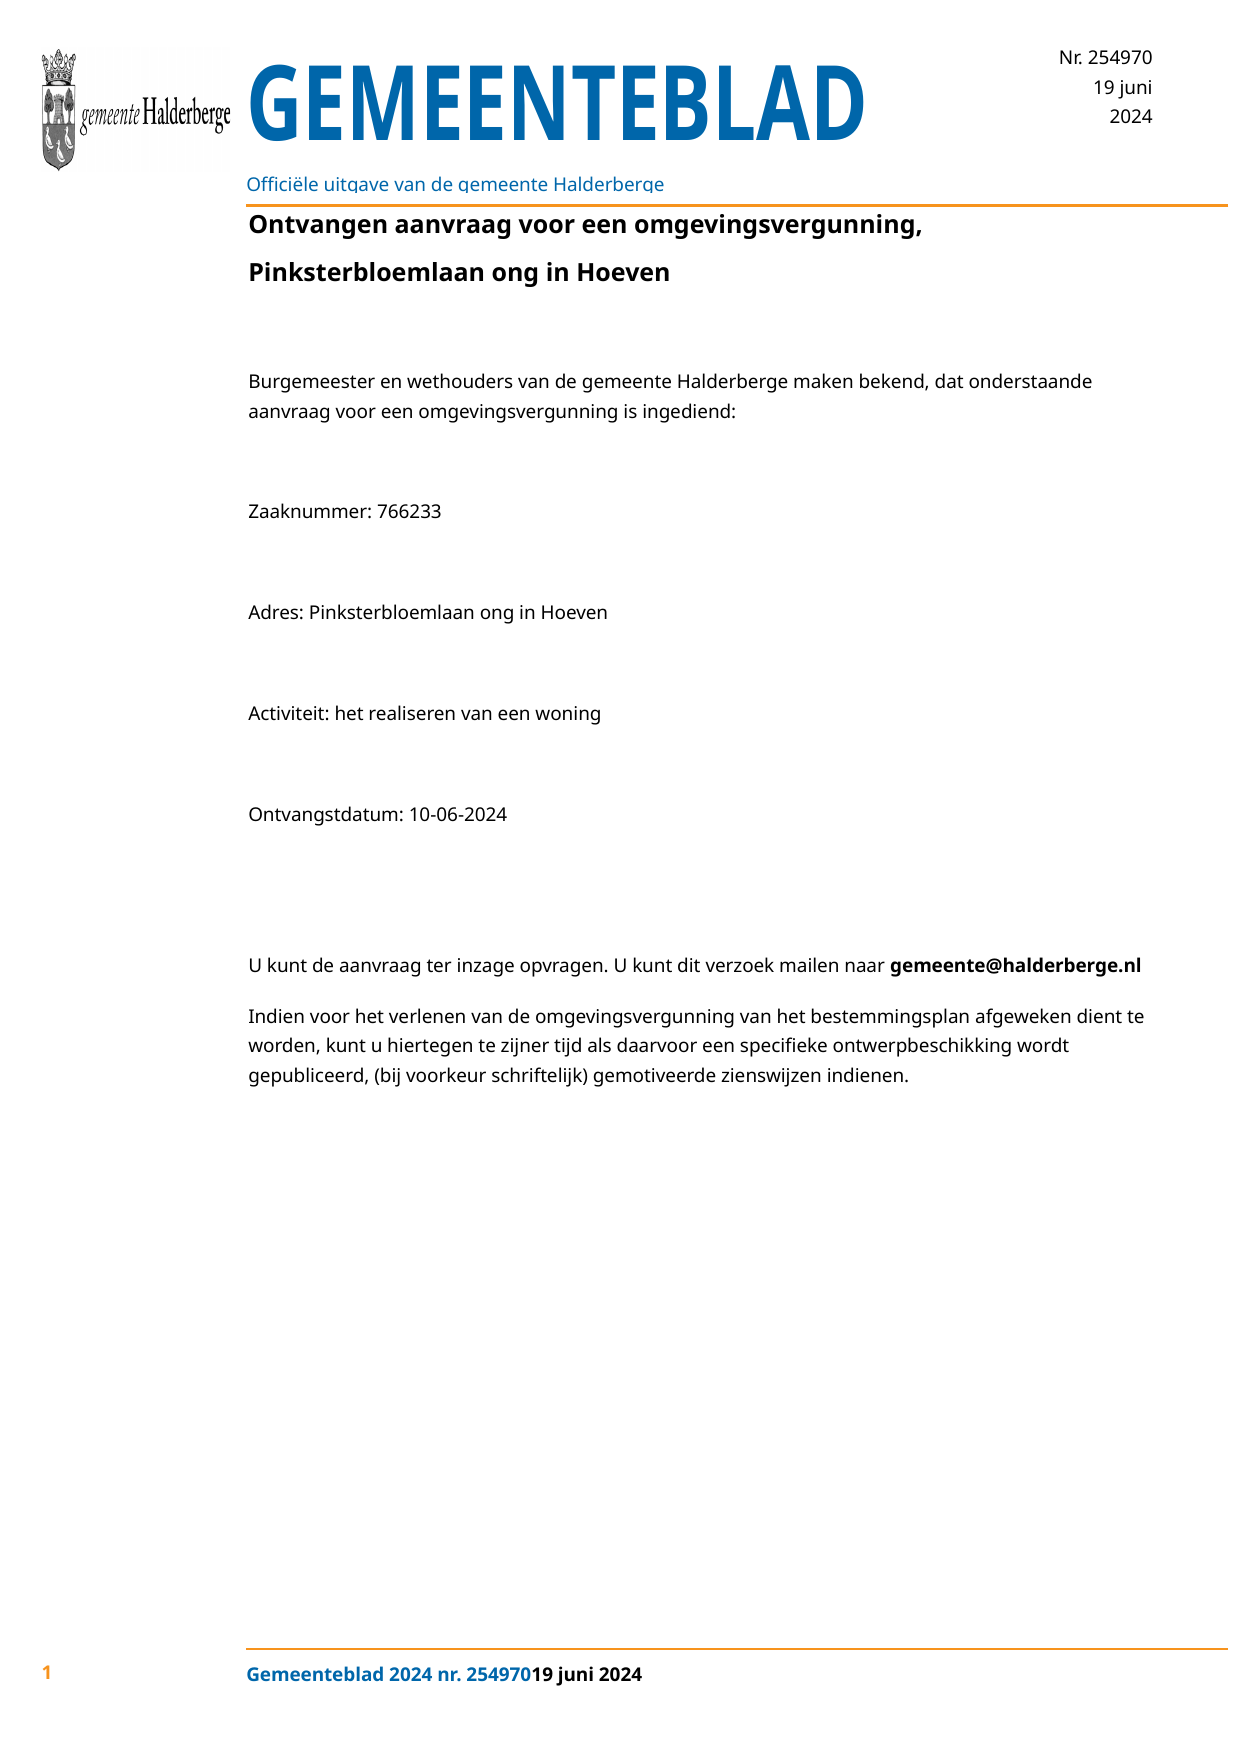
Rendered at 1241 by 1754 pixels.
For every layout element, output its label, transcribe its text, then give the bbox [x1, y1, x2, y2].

text Ontvangstdatum: 10-06-2024 [248, 801, 1152, 827]
text Burgemeester en wethouders van de gemeente Halderberge maken bekend, dat onderstaande aanvraag voor een omgevingsvergunning is ingediend: [248, 368, 1152, 424]
text Zaaknummer: 766233 [248, 499, 1152, 524]
picture [41, 47, 231, 172]
text Activiteit: het realiseren van een woning [248, 700, 1152, 726]
text Ontvangen aanvraag voor een omgevingsvergunning, Pinksterbloemlaan ong in Hoeven [248, 207, 1152, 288]
text Indien voor het verlenen van de omgevingsvergunning van het bestemmingsplan afgeweken dient te worden, kunt u hiertegen te zijner tijd als daarvoor een specifieke ontwerpbeschikking wordt gepubliceerd, (bij voorkeur schriftelijk) gemotiveerde zienswijzen indienen. [248, 1003, 1152, 1088]
text U kunt de aanvraag ter inzage opvragen. U kunt dit verzoek mailen naar gemeente@halderberge.nl [248, 952, 1152, 978]
text Adres: Pinksterbloemlaan ong in Hoeven [248, 599, 1152, 625]
